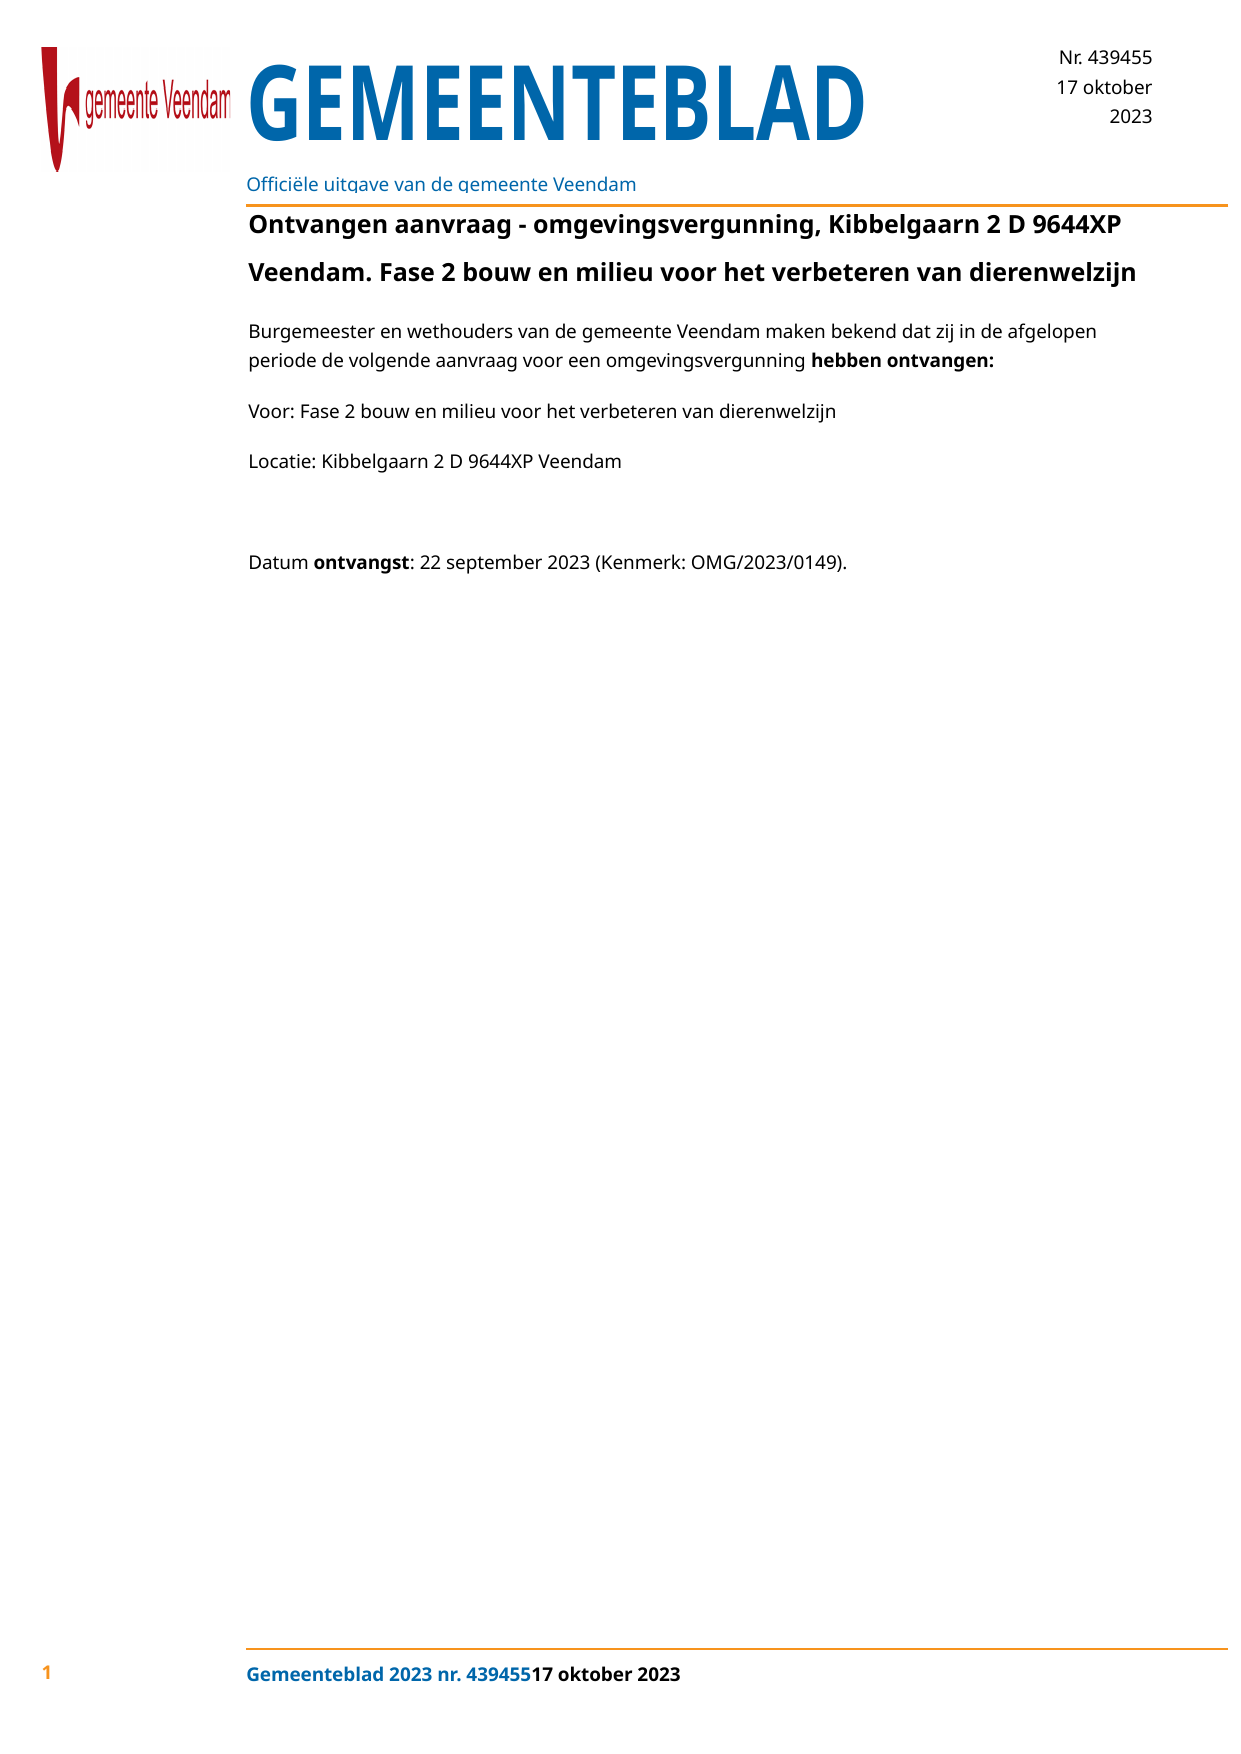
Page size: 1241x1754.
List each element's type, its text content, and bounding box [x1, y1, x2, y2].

text Burgemeester en wethouders van de gemeente Veendam maken bekend dat zij in de afgelopen periode de volgende aanvraag voor een omgevingsvergunning hebben ontvangen: [248, 318, 1152, 373]
text Voor: Fase 2 bouw en milieu voor het verbeteren van dierenwelzijn [248, 398, 1152, 424]
picture [41, 47, 231, 172]
text Locatie: Kibbelgaarn 2 D 9644XP Veendam [248, 448, 1152, 474]
text Ontvangen aanvraag - omgevingsvergunning, Kibbelgaarn 2 D 9644XP Veendam. Fase 2 bouw en milieu voor het verbeteren van dierenwelzijn [248, 207, 1152, 288]
text Datum ontvangst: 22 september 2023 (Kenmerk: OMG/2023/0149). [248, 549, 1152, 575]
